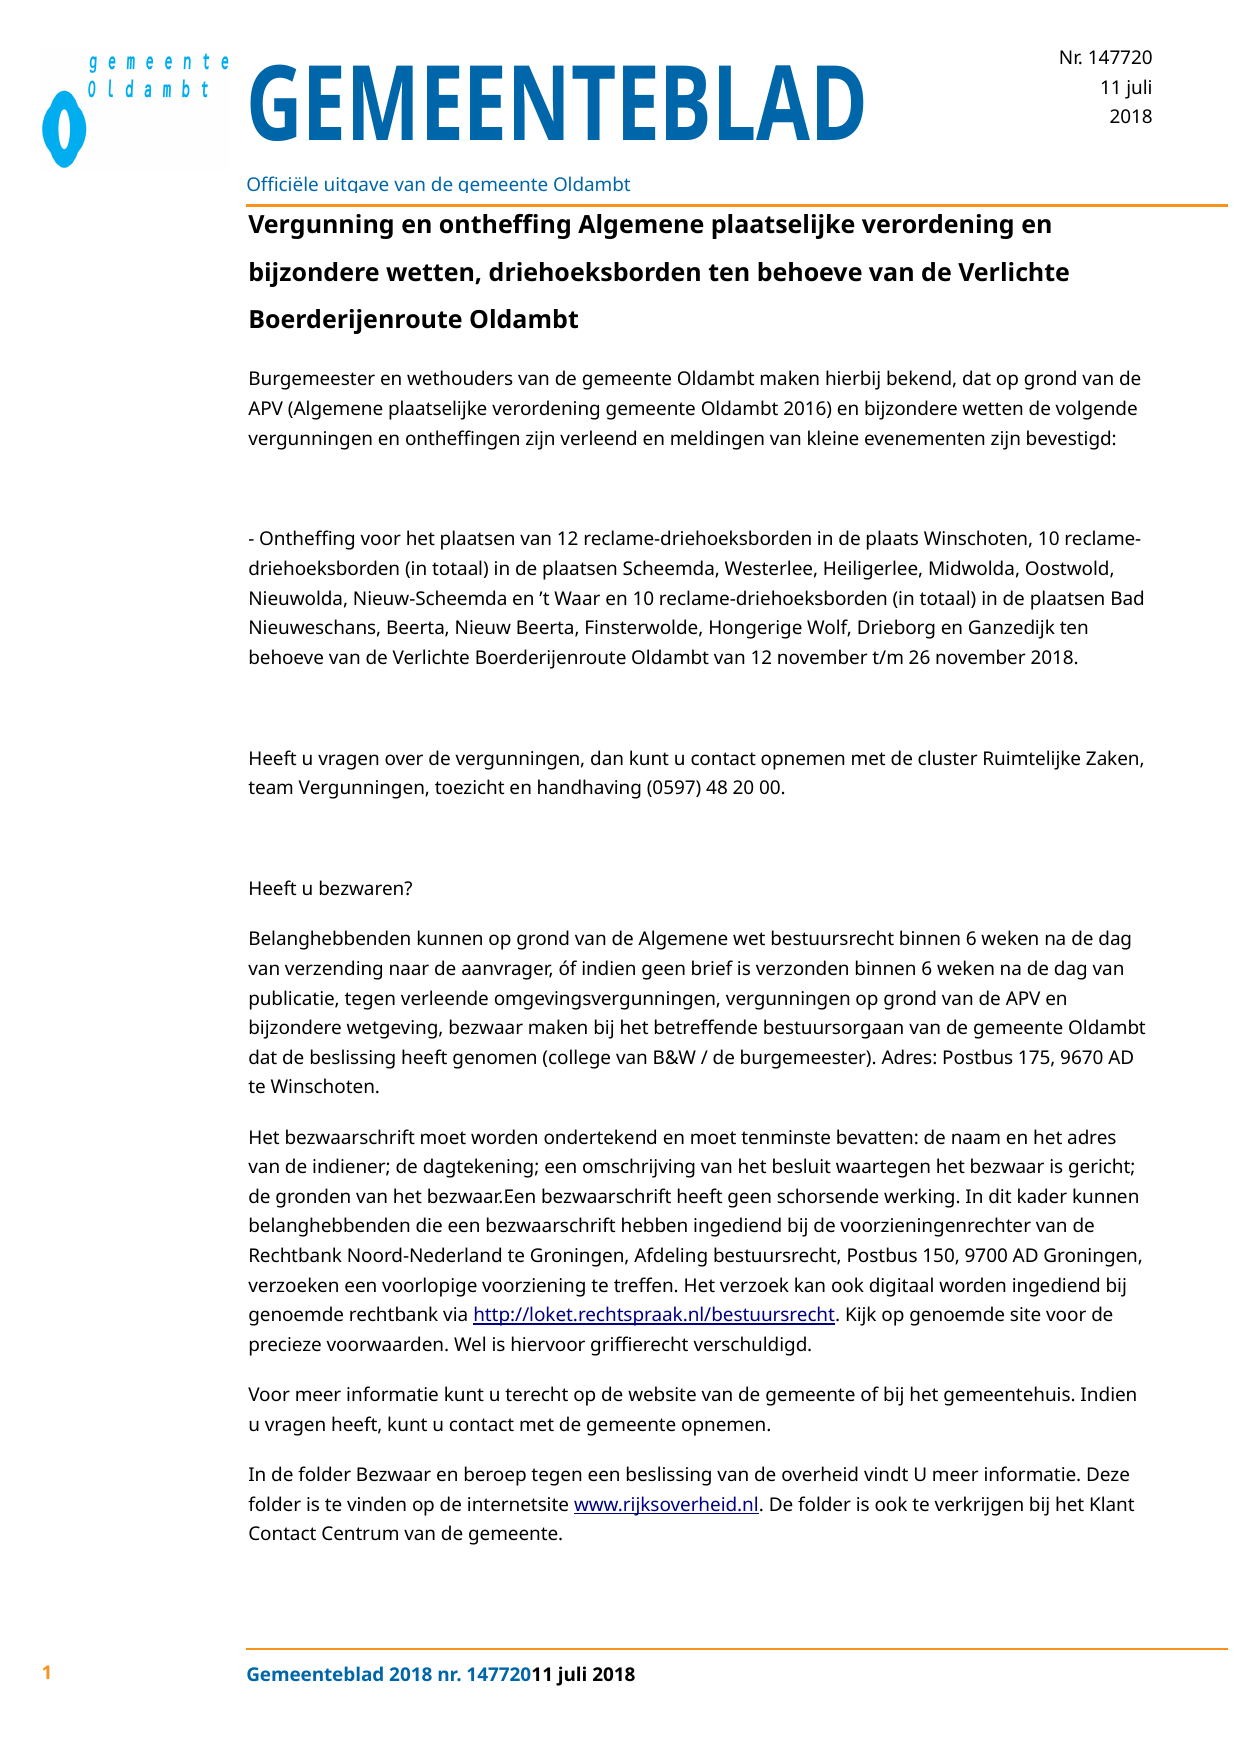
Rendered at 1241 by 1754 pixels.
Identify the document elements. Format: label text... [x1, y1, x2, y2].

text In de folder Bezwaar en beroep tegen een beslissing van de overheid vindt U meer informatie. Deze folder is te vinden op de internetsite www.rijksoverheid.nl. De folder is ook te verkrijgen bij het Klant Contact Centrum van de gemeente. [248, 1461, 1152, 1546]
text Belanghebbenden kunnen op grond van de Algemene wet bestuursrecht binnen 6 weken na de dag van verzending naar de aanvrager, óf indien geen brief is verzonden binnen 6 weken na de dag van publicatie, tegen verleende omgevingsvergunningen, vergunningen op grond van de APV en bijzondere wetgeving, bezwaar maken bij het betreffende bestuursorgaan van de gemeente Oldambt dat de beslissing heeft genomen (college van B&W / de burgemeester). Adres: Postbus 175, 9670 AD te Winschoten. [248, 926, 1152, 1099]
picture [41, 47, 231, 172]
text Voor meer informatie kunt u terecht op de website van de gemeente of bij het gemeentehuis. Indien u vragen heeft, kunt u contact met de gemeente opnemen. [248, 1381, 1152, 1437]
text Heeft u bezwaren? [248, 875, 1152, 901]
text Heeft u vragen over de vergunningen, dan kunt u contact opnemen met de cluster Ruimtelijke Zaken, team Vergunningen, toezicht en handhaving (0597) 48 20 00. [248, 745, 1152, 800]
text - Ontheffing voor het plaatsen van 12 reclame-driehoeksborden in de plaats Winschoten, 10 reclame-driehoeksborden (in totaal) in de plaatsen Scheemda, Westerlee, Heiligerlee, Midwolda, Oostwold, Nieuwolda, Nieuw-Scheemda en ’t Waar en 10 reclame-driehoeksborden (in totaal) in de plaatsen Bad Nieuweschans, Beerta, Nieuw Beerta, Finsterwolde, Hongerige Wolf, Drieborg en Ganzedijk ten behoeve van de Verlichte Boerderijenroute Oldambt van 12 november t/m 26 november 2018. [248, 526, 1152, 669]
text Vergunning en ontheffing Algemene plaatselijke verordening en bijzondere wetten, driehoeksborden ten behoeve van de Verlichte Boerderijenroute Oldambt [248, 207, 1152, 336]
text Burgemeester en wethouders van de gemeente Oldambt maken hierbij bekend, dat op grond van de APV (Algemene plaatselijke verordening gemeente Oldambt 2016) en bijzondere wetten de volgende vergunningen en ontheffingen zijn verleend en meldingen van kleine evenementen zijn bevestigd: [248, 366, 1152, 450]
text Het bezwaarschrift moet worden ondertekend en moet tenminste bevatten: de naam en het adres van de indiener; de dagtekening; een omschrijving van het besluit waartegen het bezwaar is gericht; de gronden van het bezwaar.Een bezwaarschrift heeft geen schorsende werking. In dit kader kunnen belanghebbenden die een bezwaarschrift hebben ingediend bij de voorzieningenrechter van de Rechtbank Noord-Nederland te Groningen, Afdeling bestuursrecht, Postbus 150, 9700 AD Groningen, verzoeken een voorlopige voorziening te treffen. Het verzoek kan ook digitaal worden ingediend bij genoemde rechtbank via http://loket.rechtspraak.nl/bestuursrecht. Kijk op genoemde site voor de precieze voorwaarden. Wel is hiervoor griffierecht verschuldigd. [248, 1124, 1152, 1357]
